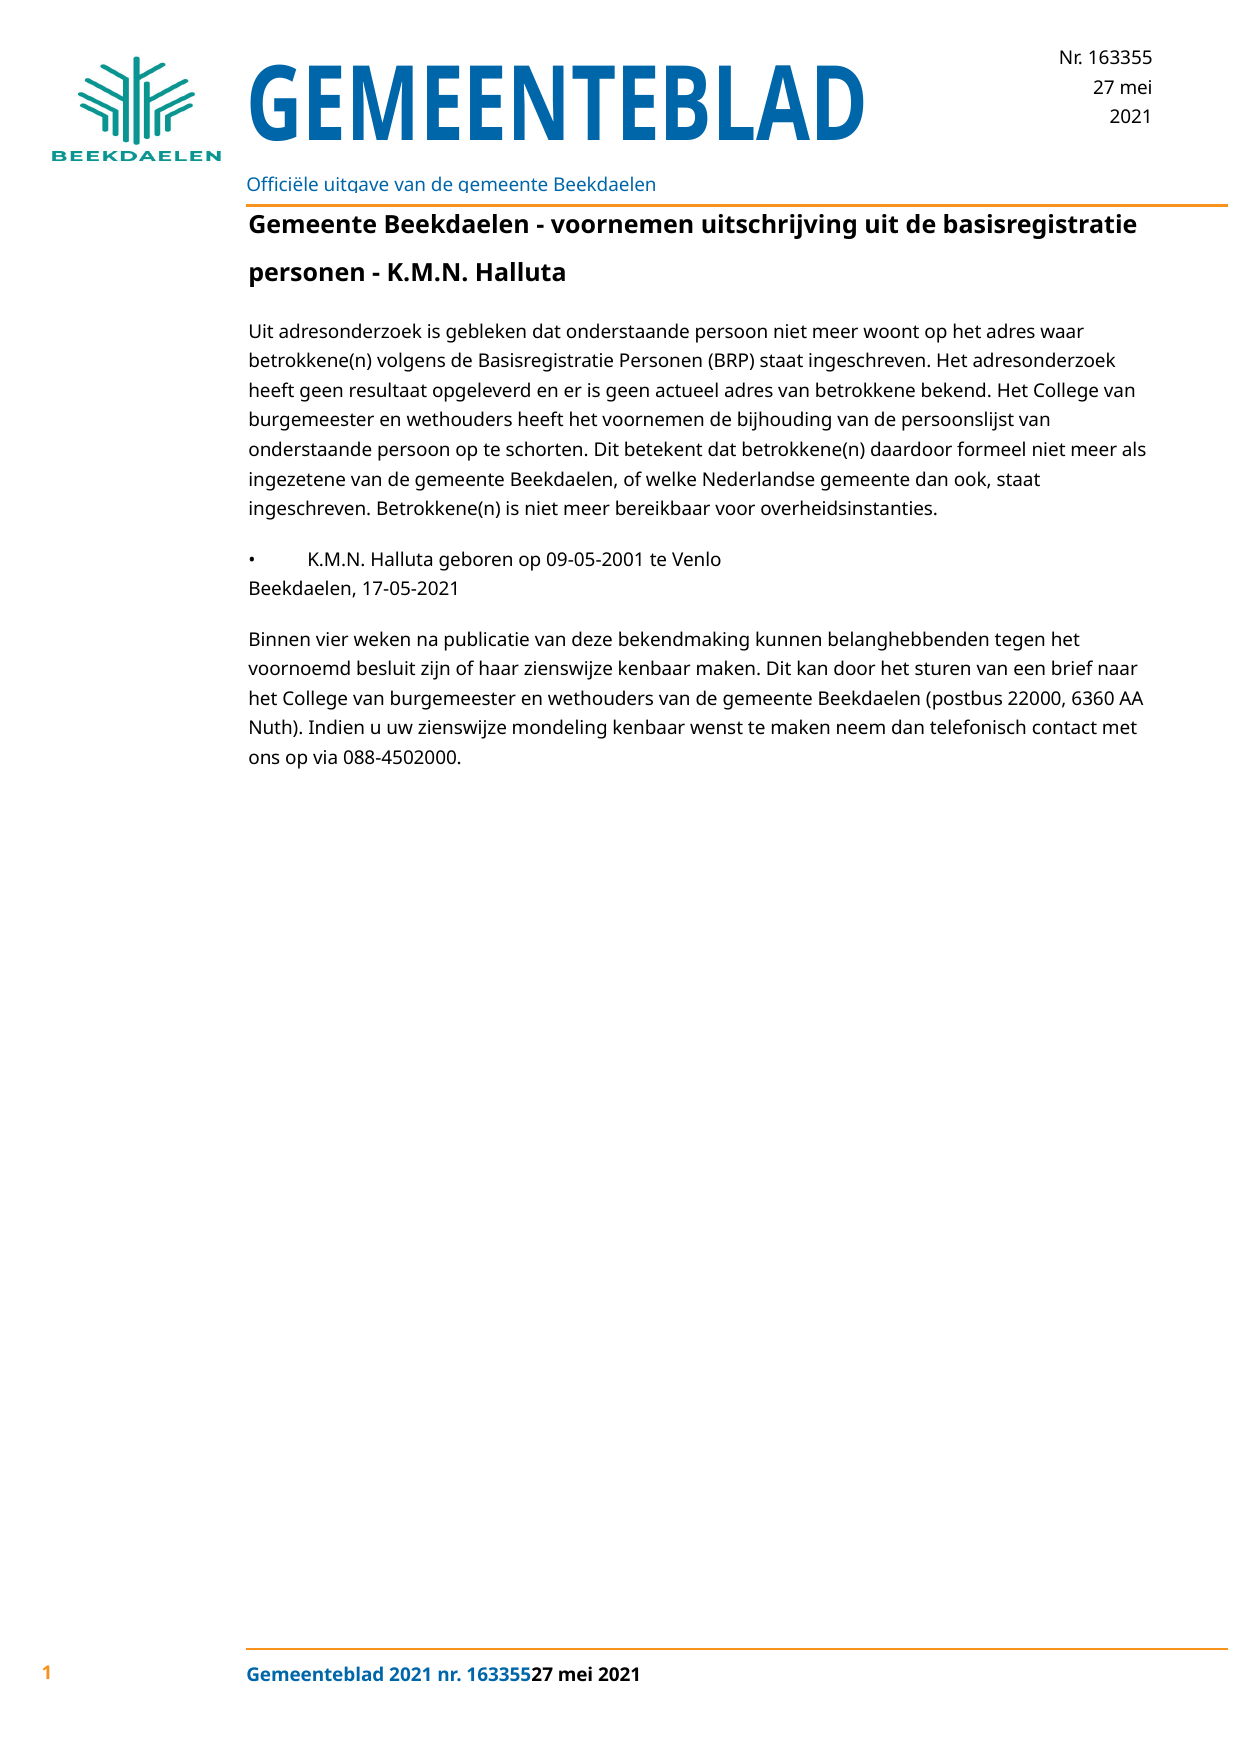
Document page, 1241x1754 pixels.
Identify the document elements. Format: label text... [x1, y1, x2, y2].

text Binnen vier weken na publicatie van deze bekendmaking kunnen belanghebbenden tegen het voornoemd besluit zijn of haar zienswijze kenbaar maken. Dit kan door het sturen van een brief naar het College van burgemeester en wethouders van de gemeente Beekdaelen (postbus 22000, 6360 AA Nuth). Indien u uw zienswijze mondeling kenbaar wenst te maken neem dan telefonisch contact met ons op via 088-4502000. [248, 626, 1152, 770]
list K.M.N. Halluta geboren op 09-05-2001 te Venlo [248, 546, 1152, 572]
text Gemeente Beekdaelen - voornemen uitschrijving uit de basisregistratie personen - K.M.N. Halluta [248, 207, 1152, 288]
text Uit adresonderzoek is gebleken dat onderstaande persoon niet meer woont op het adres waar betrokkene(n) volgens de Basisregistratie Personen (BRP) staat ingeschreven. Het adresonderzoek heeft geen resultaat opgeleverd en er is geen actueel adres van betrokkene bekend. Het College van burgemeester en wethouders heeft het voornemen de bijhouding van de persoonslijst van onderstaande persoon op te schorten. Dit betekent dat betrokkene(n) daardoor formeel niet meer als ingezetene van de gemeente Beekdaelen, of welke Nederlandse gemeente dan ook, staat ingeschreven. Betrokkene(n) is niet meer bereikbaar voor overheidsinstanties. [248, 318, 1152, 521]
picture [41, 47, 231, 172]
text Beekdaelen, 17-05-2021 [248, 575, 1152, 601]
